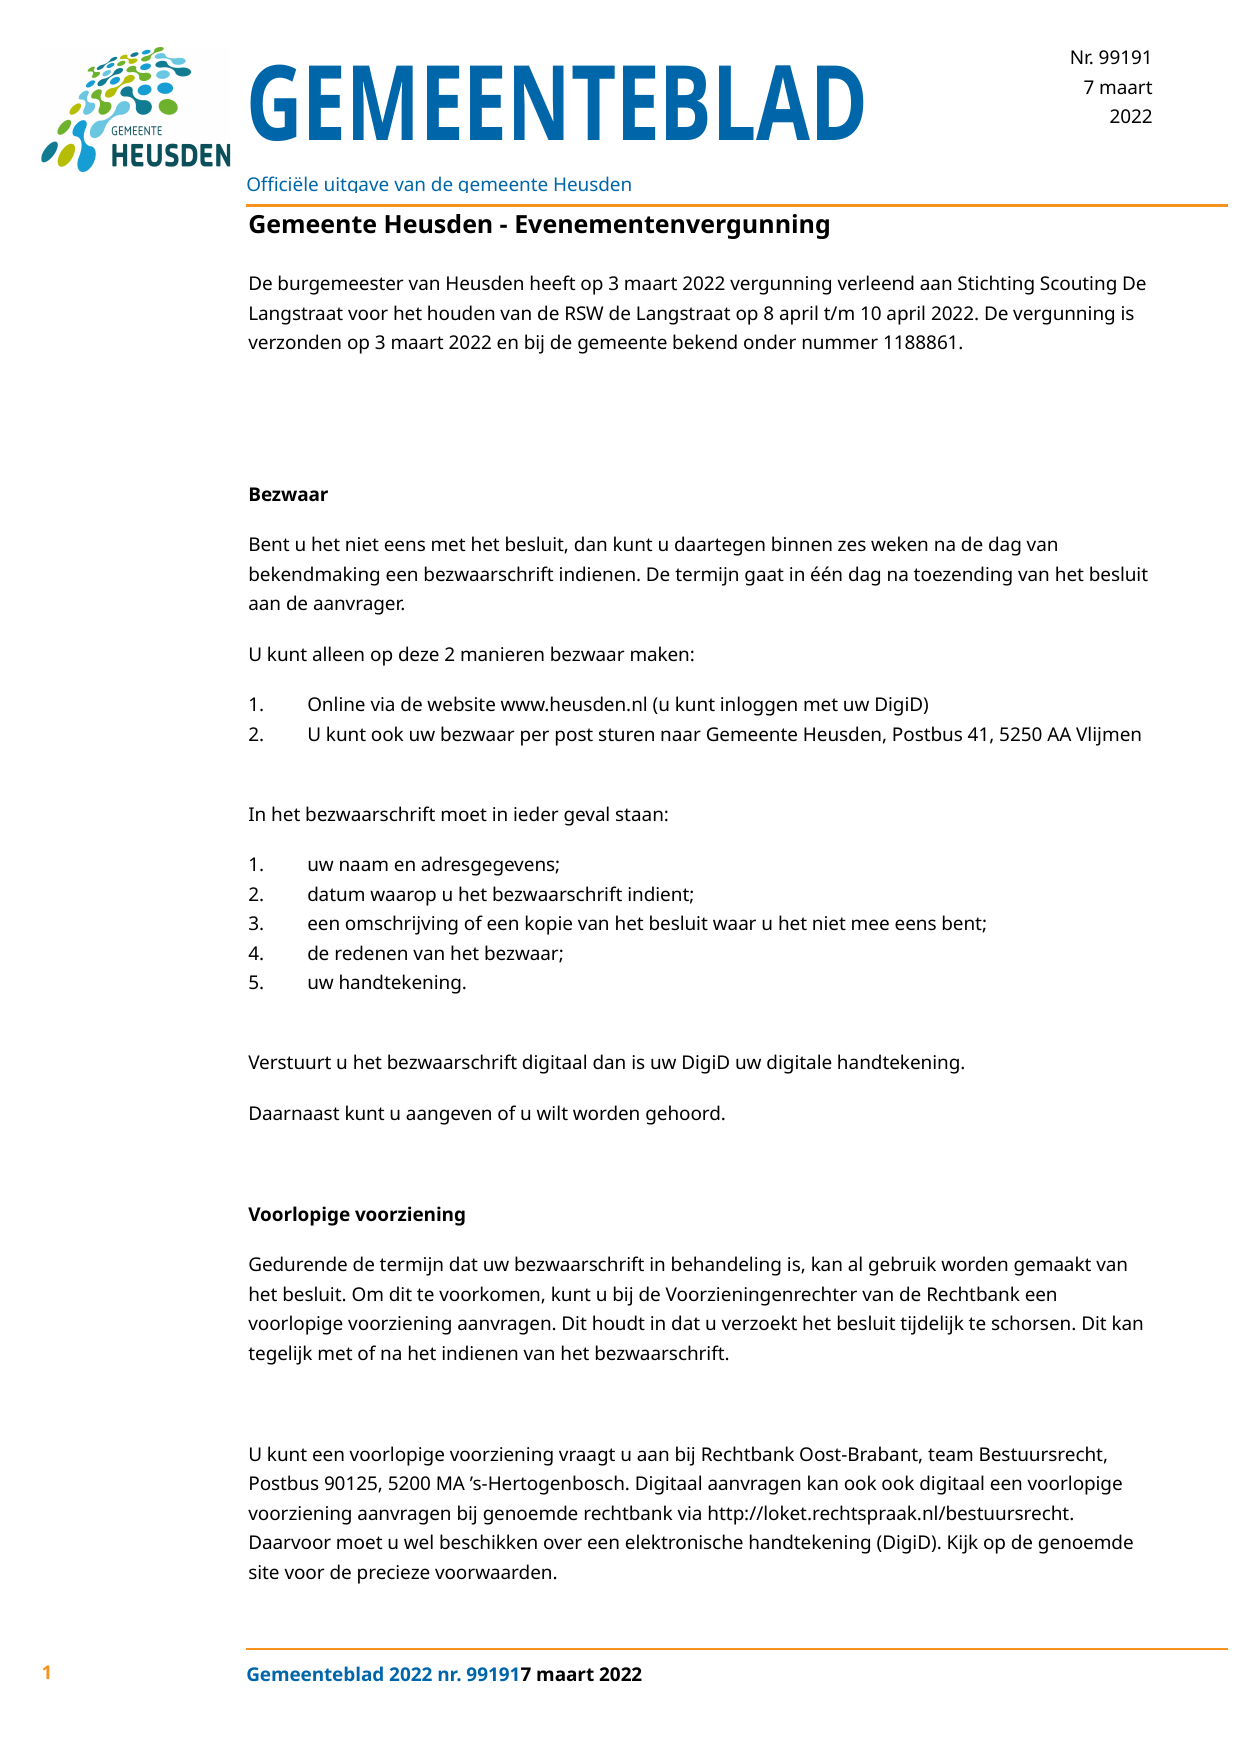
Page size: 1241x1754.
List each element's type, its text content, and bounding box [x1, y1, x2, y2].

text Voorlopige voorziening [248, 1201, 1152, 1226]
list een omschrijving of een kopie van het besluit waar u het niet mee eens bent; [248, 910, 1152, 936]
text Verstuurt u het bezwaarschrift digitaal dan is uw DigiD uw digitale handtekening. [248, 1049, 1152, 1075]
text In het bezwaarschrift moet in ieder geval staan: [248, 801, 1152, 826]
text Gemeente Heusden - Evenementenvergunning [248, 207, 1152, 241]
list Online via de website www.heusden.nl (u kunt inloggen met uw DigiD) [248, 691, 1152, 717]
text De burgemeester van Heusden heeft op 3 maart 2022 vergunning verleend aan Stichting Scouting De Langstraat voor het houden van de RSW de Langstraat op 8 april t/m 10 april 2022. De vergunning is verzonden op 3 maart 2022 en bij de gemeente bekend onder nummer 1188861. [248, 270, 1152, 355]
text Daarnaast kunt u aangeven of u wilt worden gehoord. [248, 1100, 1152, 1126]
list datum waarop u het bezwaarschrift indient; [248, 881, 1152, 906]
list de redenen van het bezwaar; [248, 940, 1152, 966]
text Bent u het niet eens met het besluit, dan kunt u daartegen binnen zes weken na de dag van bekendmaking een bezwaarschrift indienen. De termijn gaat in één dag na toezending van het besluit aan de aanvrager. [248, 531, 1152, 616]
text U kunt alleen op deze 2 manieren bezwaar maken: [248, 641, 1152, 666]
text Bezwaar [248, 481, 1152, 506]
picture [41, 47, 231, 172]
text U kunt een voorlopige voorziening vraagt u aan bij Rechtbank Oost-Brabant, team Bestuursrecht, Postbus 90125, 5200 MA ’s-Hertogenbosch. Digitaal aanvragen kan ook ook digitaal een voorlopige voorziening aanvragen bij genoemde rechtbank via http://loket.rechtspraak.nl/bestuursrecht. Daarvoor moet u wel beschikken over een elektronische handtekening (DigiD). Kijk op de genoemde site voor de precieze voorwaarden. [248, 1441, 1152, 1585]
list uw naam en adresgegevens; [248, 851, 1152, 877]
list U kunt ook uw bezwaar per post sturen naar Gemeente Heusden, Postbus 41, 5250 AA Vlijmen [248, 721, 1152, 746]
list uw handtekening. [248, 969, 1152, 995]
text Gedurende de termijn dat uw bezwaarschrift in behandeling is, kan al gebruik worden gemaakt van het besluit. Om dit te voorkomen, kunt u bij de Voorzieningenrechter van de Rechtbank een voorlopige voorziening aanvragen. Dit houdt in dat u verzoekt het besluit tijdelijk te schorsen. Dit kan tegelijk met of na het indienen van het bezwaarschrift. [248, 1251, 1152, 1366]
